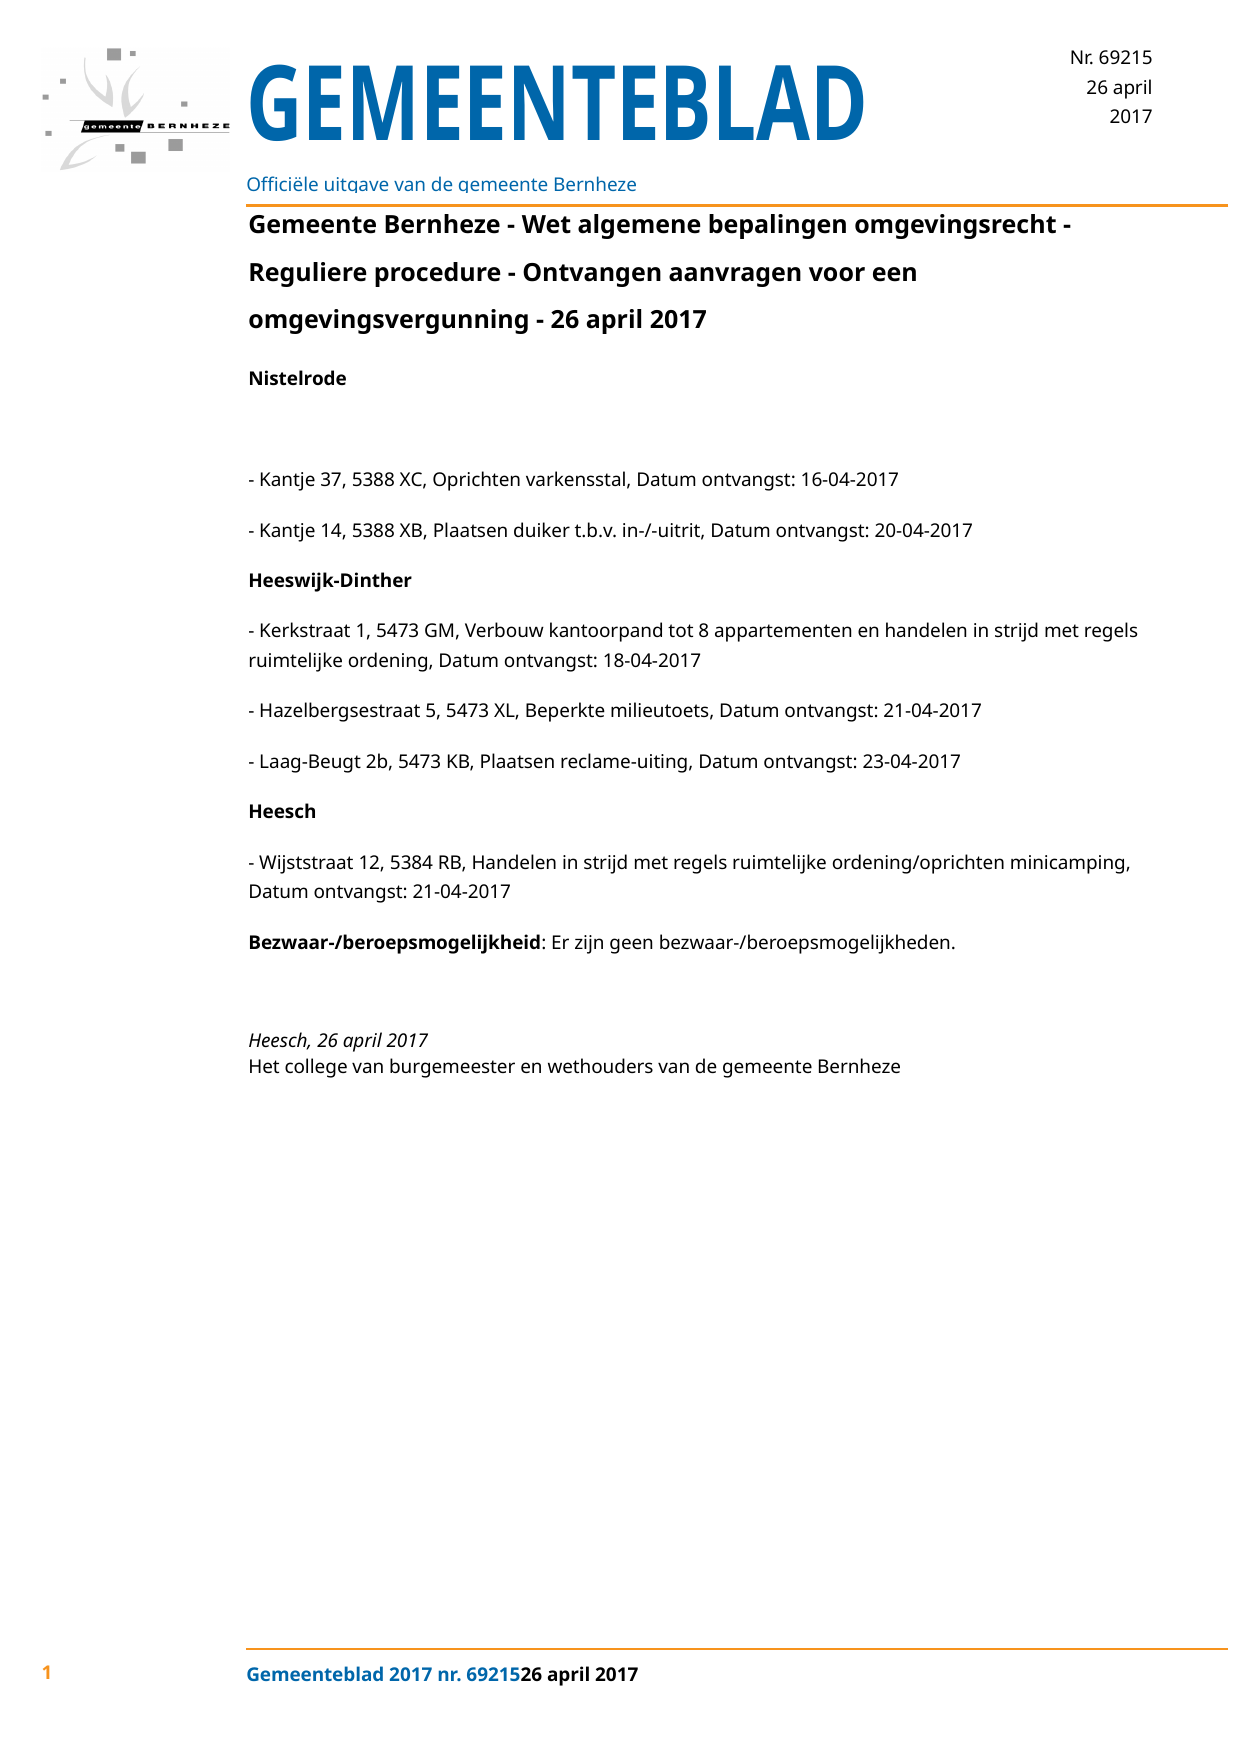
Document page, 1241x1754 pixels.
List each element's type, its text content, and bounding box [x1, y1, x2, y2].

text Bezwaar-/beroepsmogelijkheid: Er zijn geen bezwaar-/beroepsmogelijkheden. [248, 929, 1152, 954]
text - Kantje 37, 5388 XC, Oprichten varkensstal, Datum ontvangst: 16-04-2017 [248, 466, 1152, 492]
text Heesch [248, 798, 1152, 824]
text Het college van burgemeester en wethouders van de gemeente Bernheze [248, 1053, 1152, 1078]
text - Kantje 14, 5388 XB, Plaatsen duiker t.b.v. in-/-uitrit, Datum ontvangst: 20-04-2017 [248, 517, 1152, 542]
text Heeswijk-Dinther [248, 567, 1152, 593]
text - Laag-Beugt 2b, 5473 KB, Plaatsen reclame-uiting, Datum ontvangst: 23-04-2017 [248, 748, 1152, 774]
text Nistelrode [248, 366, 1152, 391]
text - Kerkstraat 1, 5473 GM, Verbouw kantoorpand tot 8 appartementen en handelen in strijd met regels ruimtelijke ordening, Datum ontvangst: 18-04-2017 [248, 618, 1152, 673]
text - Hazelbergsestraat 5, 5473 XL, Beperkte milieutoets, Datum ontvangst: 21-04-2017 [248, 698, 1152, 723]
text Heesch, 26 april 2017 [248, 1027, 1152, 1053]
text - Wijststraat 12, 5384 RB, Handelen in strijd met regels ruimtelijke ordening/oprichten minicamping, Datum ontvangst: 21-04-2017 [248, 849, 1152, 904]
text Gemeente Bernheze - Wet algemene bepalingen omgevingsrecht - Reguliere procedure - Ontvangen aanvragen voor een omgevingsvergunning - 26 april 2017 [248, 207, 1152, 336]
picture [41, 47, 231, 172]
